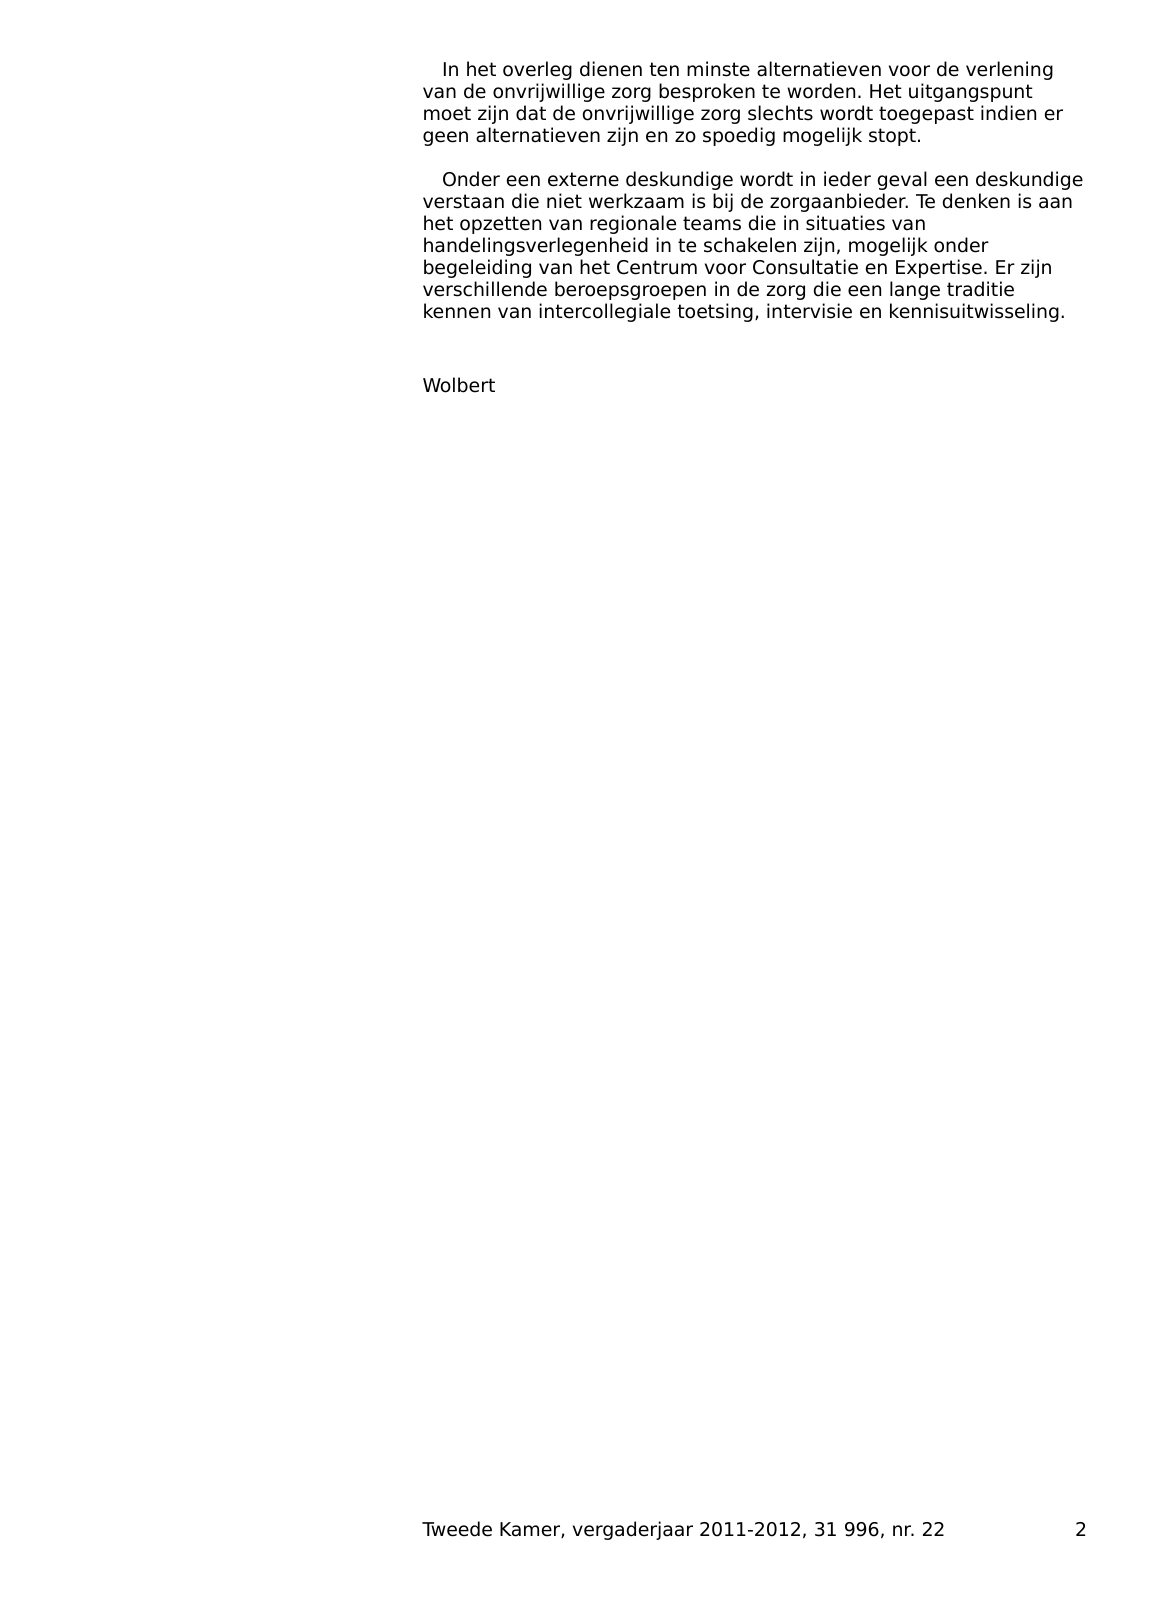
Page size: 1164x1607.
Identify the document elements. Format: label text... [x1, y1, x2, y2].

text Wolbert [422, 353, 1087, 397]
text Onder een externe deskundige wordt in ieder geval een deskundige verstaan die niet werkzaam is bij de zorgaanbieder. Te denken is aan het opzetten van regionale teams die in situaties van handelingsverlegenheid in te schakelen zijn, mogelijk onder begeleiding van het Centrum voor Consultatie en Expertise. Er zijn verschillende beroepsgroepen in de zorg die een lange traditie kennen van intercollegiale toetsing, intervisie en kennisuitwisseling. [422, 169, 1087, 323]
text In het overleg dienen ten minste alternatieven voor de verlening van de onvrijwillige zorg besproken te worden. Het uitgangspunt moet zijn dat de onvrijwillige zorg slechts wordt toegepast indien er geen alternatieven zijn en zo spoedig mogelijk stopt. [422, 59, 1087, 147]
